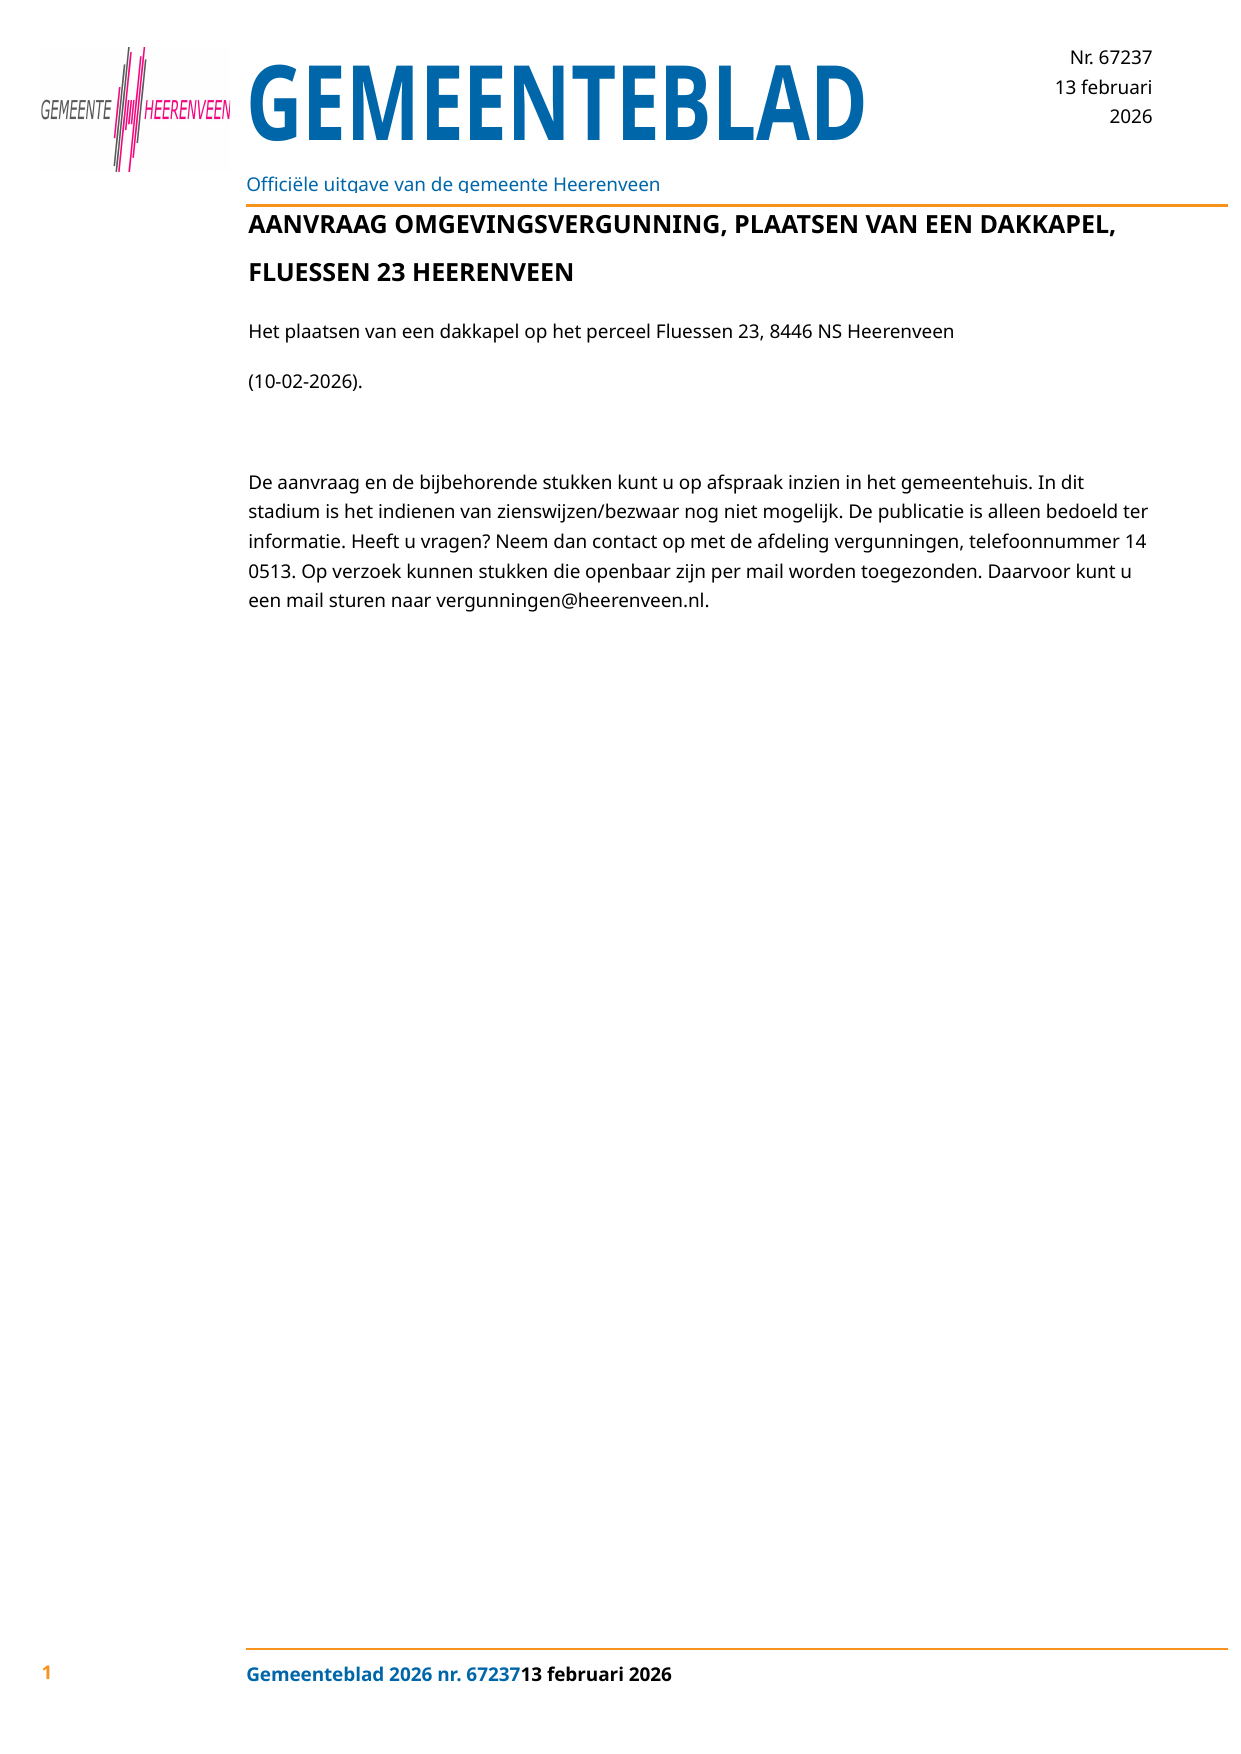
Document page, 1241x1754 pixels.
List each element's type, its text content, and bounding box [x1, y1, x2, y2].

text De aanvraag en de bijbehorende stukken kunt u op afspraak inzien in het gemeentehuis. In dit stadium is het indienen van zienswijzen/bezwaar nog niet mogelijk. De publicatie is alleen bedoeld ter informatie. Heeft u vragen? Neem dan contact op met de afdeling vergunningen, telefoonnummer 14 0513. Op verzoek kunnen stukken die openbaar zijn per mail worden toegezonden. Daarvoor kunt u een mail sturen naar vergunningen@heerenveen.nl. [248, 469, 1152, 613]
text (10-02-2026). [248, 368, 1152, 394]
picture [41, 47, 231, 172]
text Het plaatsen van een dakkapel op het perceel Fluessen 23, 8446 NS Heerenveen [248, 318, 1152, 344]
text AANVRAAG OMGEVINGSVERGUNNING, PLAATSEN VAN EEN DAKKAPEL, FLUESSEN 23 HEERENVEEN [248, 207, 1152, 288]
